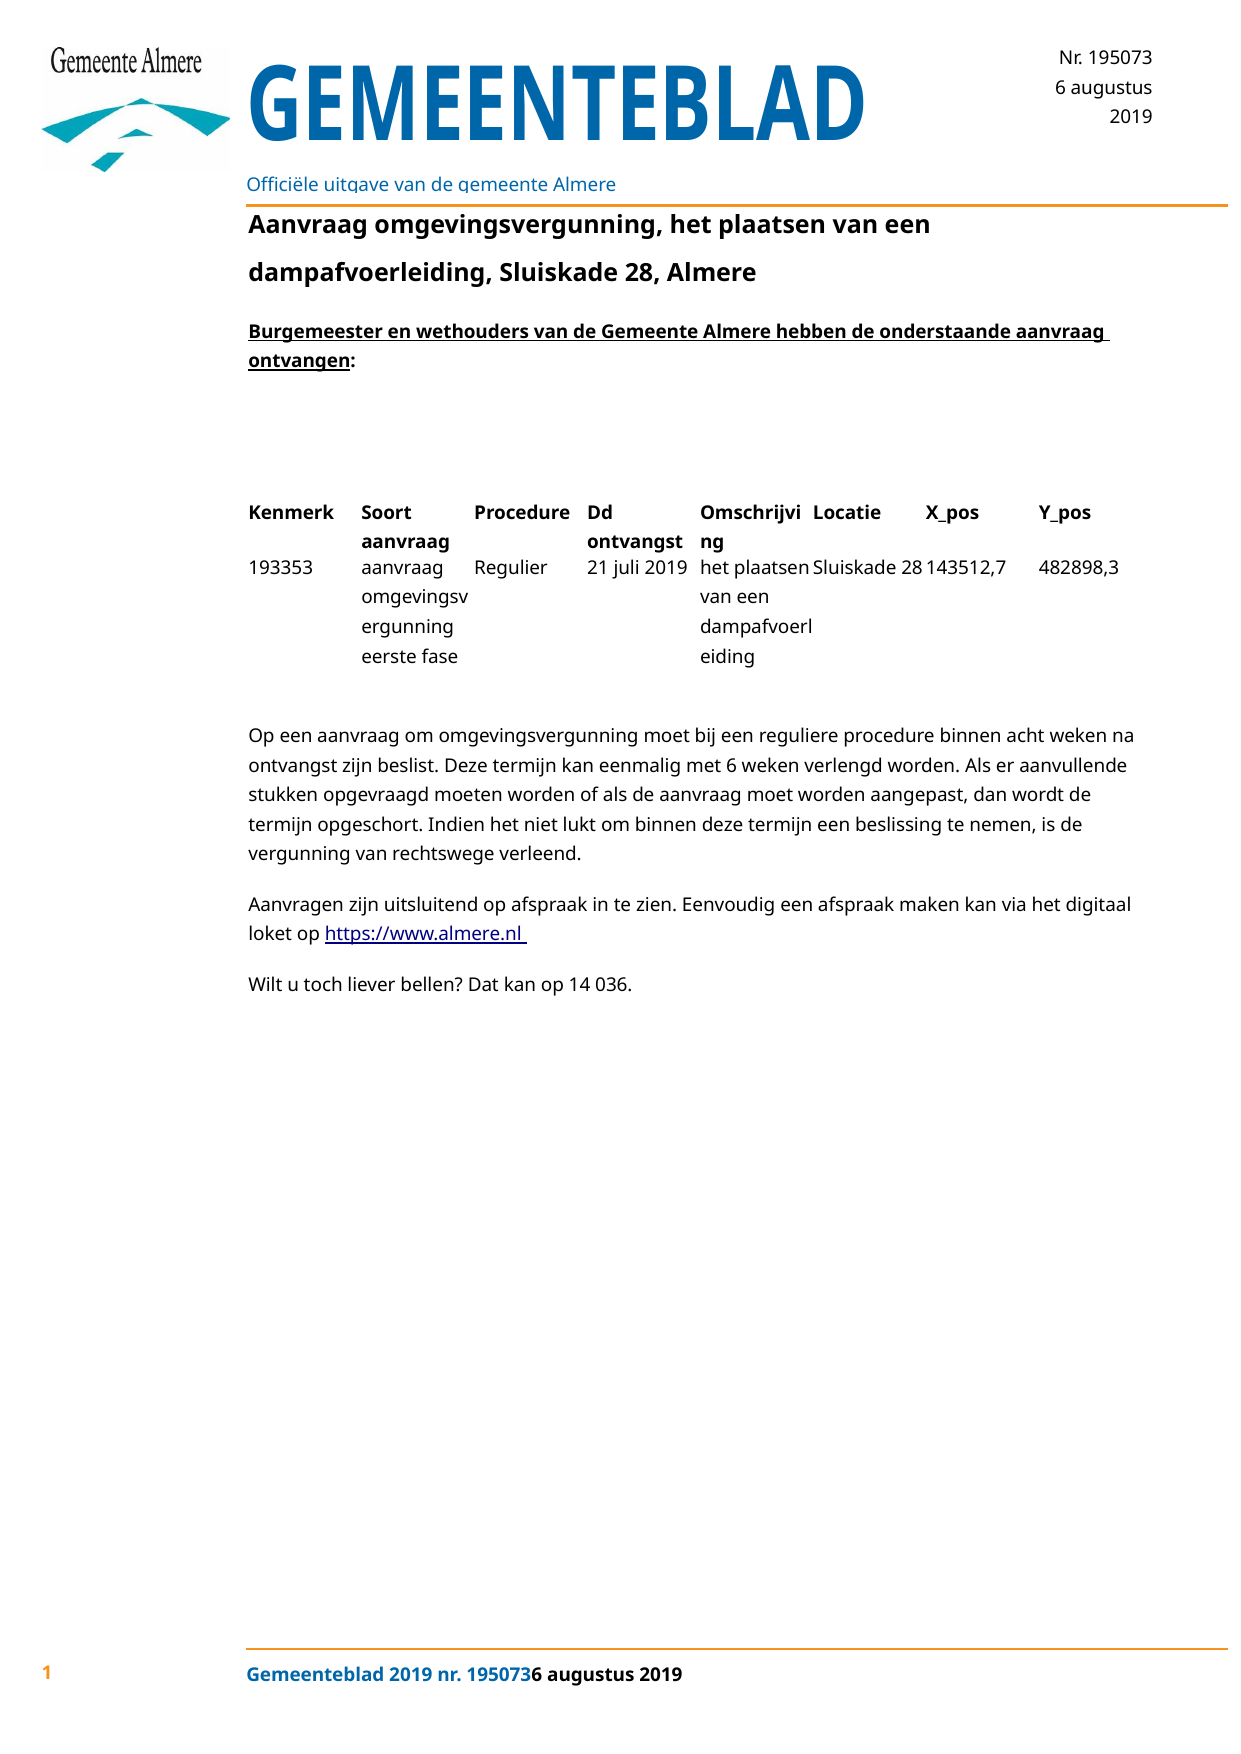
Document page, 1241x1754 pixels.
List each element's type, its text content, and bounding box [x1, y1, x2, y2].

table_cell 193353 [248, 554, 361, 669]
table_header Omschrijving [700, 499, 813, 554]
table_header Procedure [474, 499, 587, 554]
table_cell 21 juli 2019 [587, 554, 700, 669]
text Aanvraag omgevingsvergunning, het plaatsen van een dampafvoerleiding, Sluiskade 28, Almere [248, 207, 1152, 288]
table_header Locatie [813, 499, 926, 554]
table_header Soort aanvraag [361, 499, 474, 554]
text Aanvragen zijn uitsluitend op afspraak in te zien. Eenvoudig een afspraak maken kan via het digitaal loket op https://www.almere.nl [248, 891, 1152, 946]
table_cell Sluiskade 28 [813, 554, 926, 669]
picture [41, 47, 231, 172]
table_cell 482898,3 [1039, 554, 1152, 669]
table_header Dd ontvangst [587, 499, 700, 554]
table_cell Regulier [474, 554, 587, 669]
text Burgemeester en wethouders van de Gemeente Almere hebben de onderstaande aanvraag ontvangen: [248, 318, 1152, 373]
table_header Kenmerk [248, 499, 361, 554]
text Op een aanvraag om omgevingsvergunning moet bij een reguliere procedure binnen acht weken na ontvangst zijn beslist. Deze termijn kan eenmalig met 6 weken verlengd worden. Als er aanvullende stukken opgevraagd moeten worden of als de aanvraag moet worden aangepast, dan wordt de termijn opgeschort. Indien het niet lukt om binnen deze termijn een beslissing te nemen, is de vergunning van rechtswege verleend. [248, 722, 1152, 866]
table_cell het plaatsen van een dampafvoerleiding [700, 554, 813, 669]
table_header X_pos [926, 499, 1038, 554]
table_header Y_pos [1039, 499, 1152, 554]
table_cell aanvraag omgevingsvergunning eerste fase [361, 554, 474, 669]
table_cell 143512,7 [926, 554, 1038, 669]
text Wilt u toch liever bellen? Dat kan op 14 036. [248, 971, 1152, 997]
